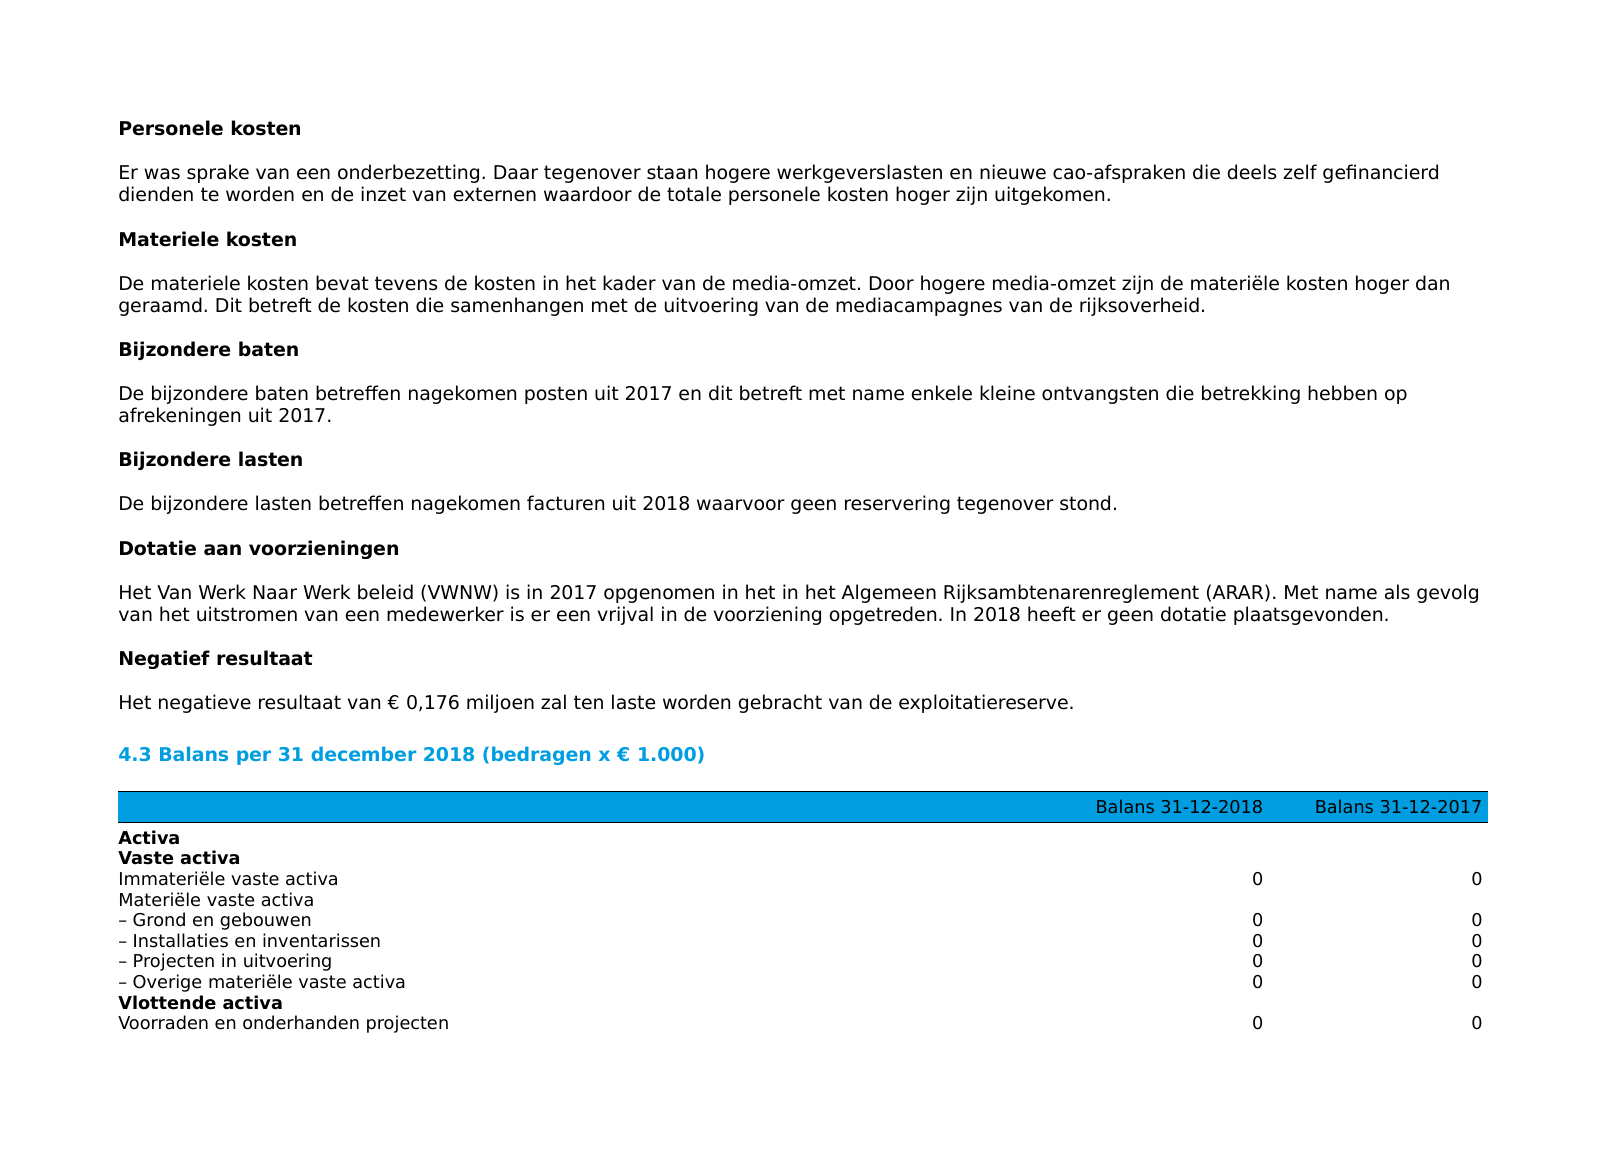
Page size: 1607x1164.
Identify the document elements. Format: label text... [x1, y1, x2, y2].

table_cell [1050, 890, 1269, 910]
table_cell 0 [1269, 951, 1488, 972]
table_cell 0 [1269, 1013, 1488, 1034]
table_cell 0 [1050, 972, 1269, 993]
text Er was sprake van een onderbezetting. Daar tegenover staan hogere werkgeverslasten en nieuwe cao-afspraken die deels zelf gefinancierd dienden te worden en de inzet van externen waardoor de totale personele kosten hoger zijn uitgekomen. [118, 162, 1488, 206]
subtitle Bijzondere baten [118, 339, 1488, 361]
table_header Balans 31-12-2017 [1269, 792, 1488, 822]
table_cell 0 [1050, 951, 1269, 972]
table_header Balans 31-12-2018 [1050, 792, 1269, 822]
table_cell – Installaties en inventarissen [118, 931, 1050, 951]
table_cell 0 [1050, 910, 1269, 931]
subtitle Bijzondere lasten [118, 449, 1488, 471]
table_cell Immateriële vaste activa [118, 869, 1050, 889]
table_cell [1269, 848, 1488, 869]
text De bijzondere lasten betreffen nagekomen facturen uit 2018 waarvoor geen reservering tegenover stond. [118, 493, 1488, 515]
table_cell – Overige materiële vaste activa [118, 972, 1050, 993]
subtitle Personele kosten [118, 118, 1488, 140]
table_cell 0 [1269, 869, 1488, 889]
subtitle Dotatie aan voorzieningen [118, 537, 1488, 559]
table_cell [1269, 890, 1488, 910]
table_cell [1050, 993, 1269, 1013]
table_cell 0 [1050, 931, 1269, 951]
text De materiele kosten bevat tevens de kosten in het kader van de media-omzet. Door hogere media-omzet zijn de materiële kosten hoger dan geraamd. Dit betreft de kosten die samenhangen met de uitvoering van de mediacampagnes van de rijksoverheid. [118, 273, 1488, 317]
table_cell Voorraden en onderhanden projecten [118, 1013, 1050, 1034]
table_header [118, 792, 1050, 822]
table_cell Activa [118, 823, 1050, 848]
table_cell Materiële vaste activa [118, 890, 1050, 910]
subtitle Negatief resultaat [118, 648, 1488, 670]
table_cell 0 [1269, 972, 1488, 993]
table_cell Vlottende activa [118, 993, 1050, 1013]
table_cell [1269, 823, 1488, 848]
table_cell 0 [1269, 910, 1488, 931]
text Het negatieve resultaat van € 0,176 miljoen zal ten laste worden gebracht van de exploitatiereserve. [118, 692, 1488, 714]
table_cell – Projecten in uitvoering [118, 951, 1050, 972]
table_cell [1050, 848, 1269, 869]
table_cell [1050, 823, 1269, 848]
table_cell 0 [1050, 869, 1269, 889]
table_cell – Grond en gebouwen [118, 910, 1050, 931]
table_cell 0 [1269, 931, 1488, 951]
table_cell 0 [1050, 1013, 1269, 1034]
table_cell Vaste activa [118, 848, 1050, 869]
table_cell [1269, 993, 1488, 1013]
text Het Van Werk Naar Werk beleid (VWNW) is in 2017 opgenomen in het in het Algemeen Rijksambtenarenreglement (ARAR). Met name als gevolg van het uitstromen van een medewerker is er een vrijval in de voorziening opgetreden. In 2018 heeft er geen dotatie plaatsgevonden. [118, 582, 1488, 626]
subtitle 4.3 Balans per 31 december 2018 (bedragen x € 1.000) [118, 744, 1488, 766]
subtitle Materiele kosten [118, 228, 1488, 250]
text De bijzondere baten betreffen nagekomen posten uit 2017 en dit betreft met name enkele kleine ontvangsten die betrekking hebben op afrekeningen uit 2017. [118, 383, 1488, 427]
